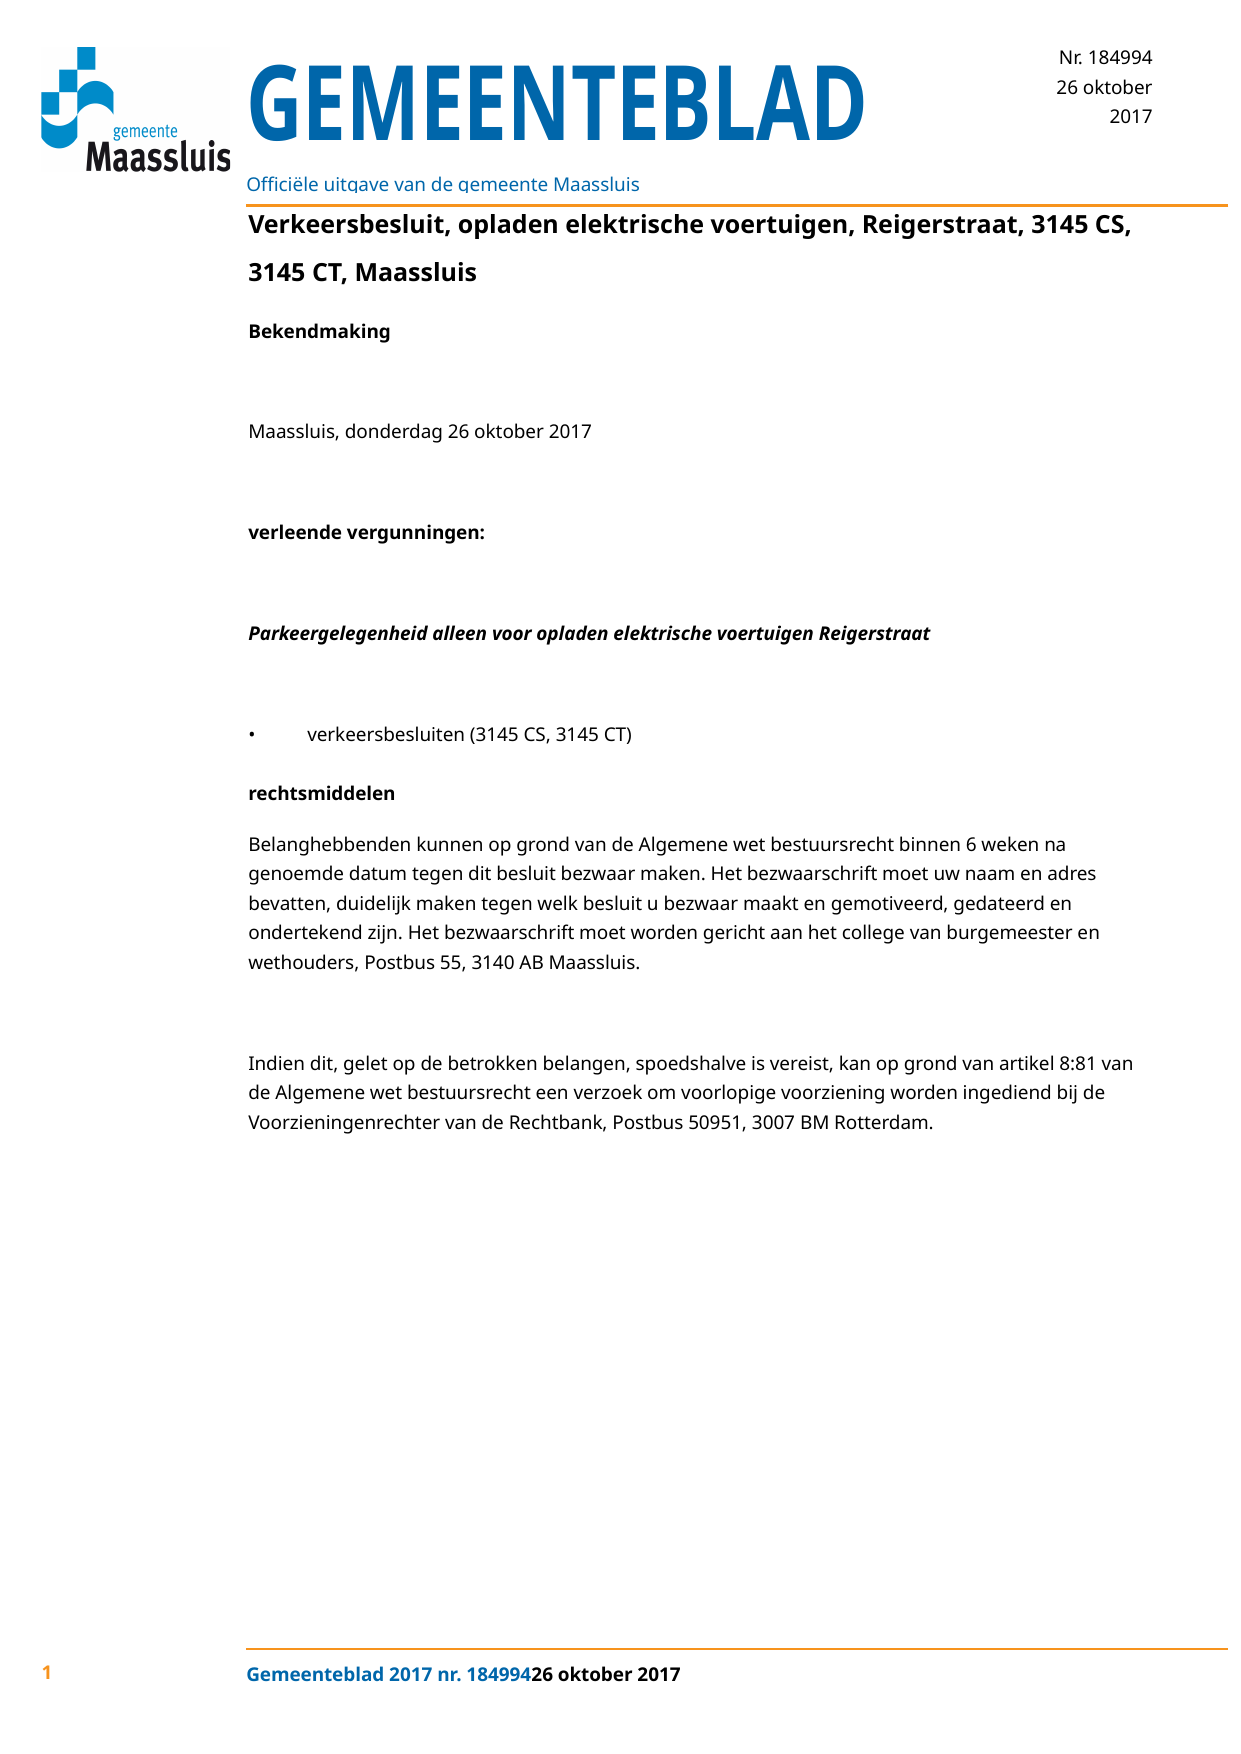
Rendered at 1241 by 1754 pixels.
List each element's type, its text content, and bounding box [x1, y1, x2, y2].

text rechtsmiddelen [248, 780, 1152, 806]
text Indien dit, gelet op de betrokken belangen, spoedshalve is vereist, kan op grond van artikel 8:81 van de Algemene wet bestuursrecht een verzoek om voorlopige voorziening worden ingediend bij de Voorzieningenrechter van de Rechtbank, Postbus 50951, 3007 BM Rotterdam. [248, 1050, 1152, 1135]
picture [41, 47, 231, 172]
picture [41, 47, 77, 92]
text Bekendmaking [248, 318, 1152, 344]
text Maassluis, donderdag 26 oktober 2017 [248, 419, 1152, 444]
text Parkeergelegenheid alleen voor opladen elektrische voertuigen Reigerstraat [248, 620, 1152, 646]
list verkeersbesluiten (3145 CS, 3145 CT) [248, 721, 1152, 747]
text Belanghebbenden kunnen op grond van de Algemene wet bestuursrecht binnen 6 weken na genoemde datum tegen dit besluit bezwaar maken. Het bezwaarschrift moet uw naam en adres bevatten, duidelijk maken tegen welk besluit u bezwaar maakt en gemotiveerd, gedateerd en ondertekend zijn. Het bezwaarschrift moet worden gericht aan het college van burgemeester en wethouders, Postbus 55, 3140 AB Maassluis. [248, 831, 1152, 975]
text Verkeersbesluit, opladen elektrische voertuigen, Reigerstraat, 3145 CS, 3145 CT, Maassluis [248, 207, 1152, 288]
text verleende vergunningen: [248, 519, 1152, 545]
